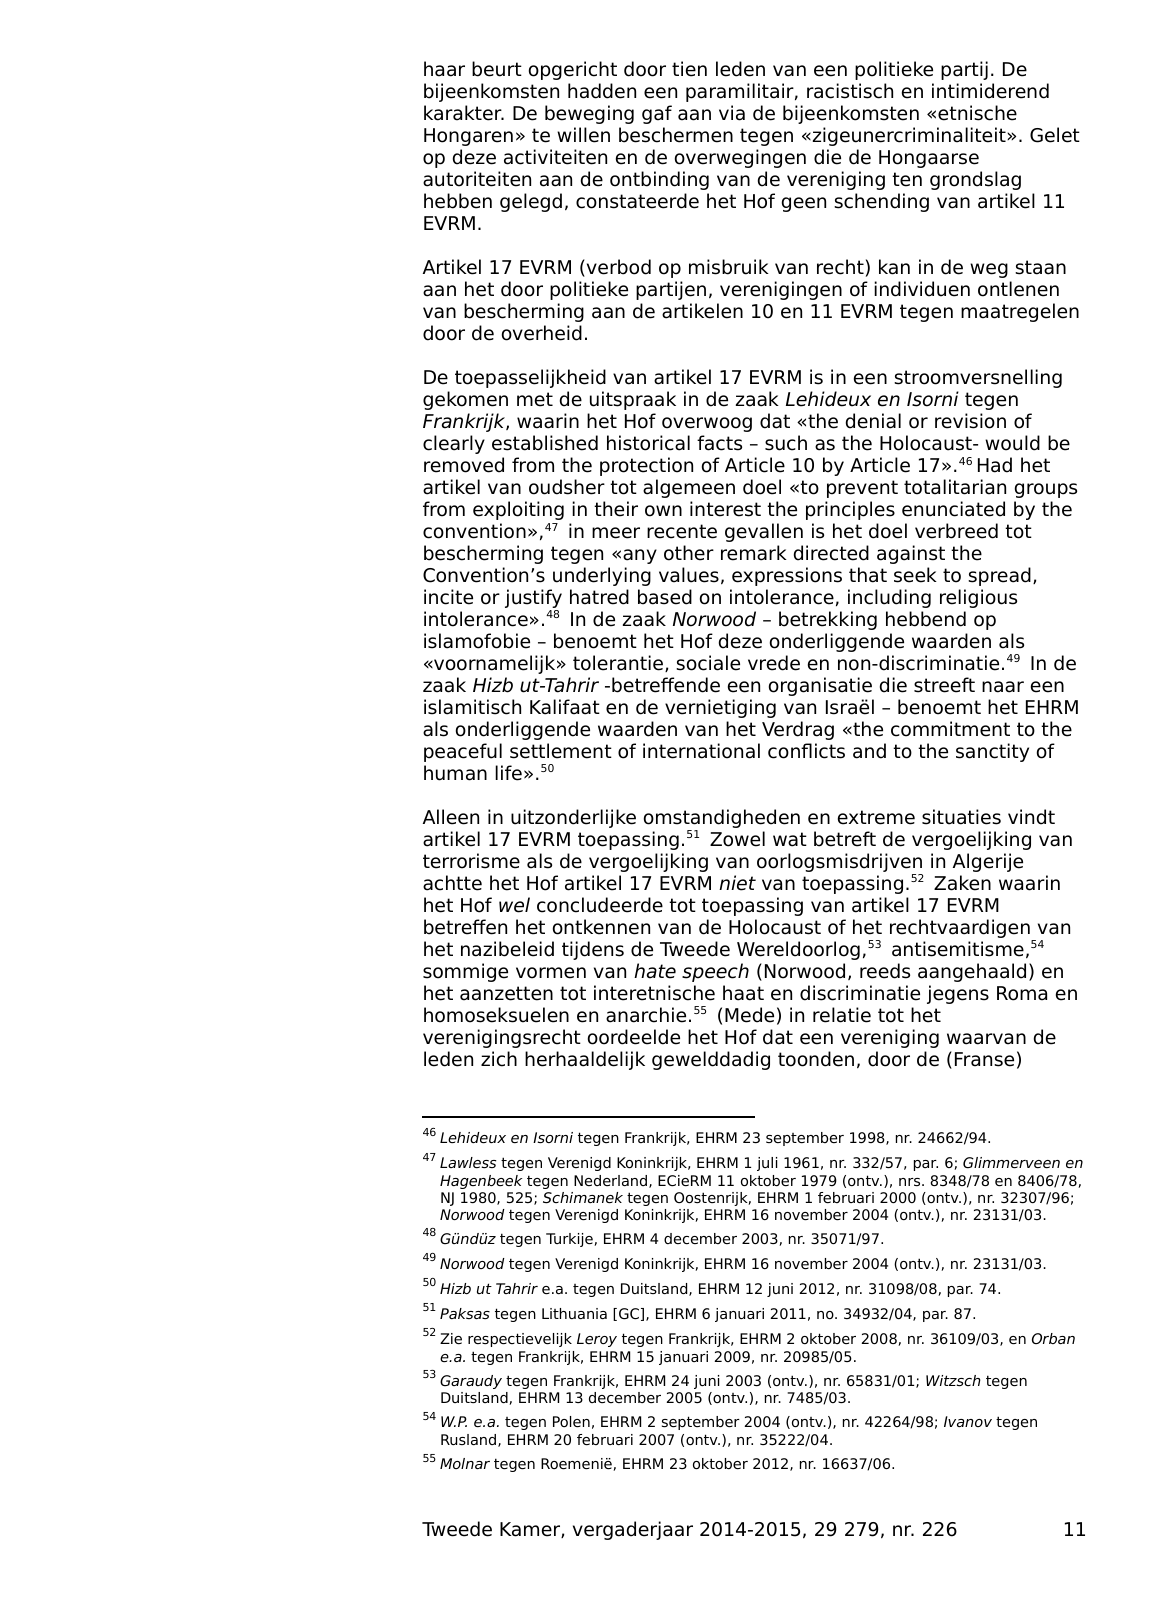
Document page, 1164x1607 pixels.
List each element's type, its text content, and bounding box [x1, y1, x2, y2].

text Hizb ut Tahrir e.a. tegen Duitsland, EHRM 12 juni 2012, nr. 31098/08, par. 74. [422, 1277, 1087, 1299]
text Zie respectievelijk Leroy tegen Frankrijk, EHRM 2 oktober 2008, nr. 36109/03, en Orban e.a. tegen Frankrijk, EHRM 15 januari 2009, nr. 20985/05. [422, 1327, 1087, 1366]
text W.P. e.a. tegen Polen, EHRM 2 september 2004 (ontv.), nr. 42264/98; Ivanov tegen Rusland, EHRM 20 februari 2007 (ontv.), nr. 35222/04. [422, 1410, 1087, 1449]
text Alleen in uitzonderlijke omstandigheden en extreme situaties vindt artikel 17 EVRM toepassing. Zowel wat betreft de vergoelijking van terrorisme als de vergoelijking van oorlogsmisdrijven in Algerije achtte het Hof artikel 17 EVRM niet van toepassing. Zaken waarin het Hof wel concludeerde tot toepassing van artikel 17 EVRM betreffen het ontkennen van de Holocaust of het rechtvaardigen van het nazibeleid tijdens de Tweede Wereldoorlog, antisemitisme, sommige vormen van hate speech (Norwood, reeds aangehaald) en het aanzetten tot interetnische haat en discriminatie jegens Roma en homoseksuelen en anarchie. (Mede) in relatie tot het verenigingsrecht oordeelde het Hof dat een vereniging waarvan de leden zich herhaaldelijk gewelddadig toonden, door de (Franse) [422, 807, 1087, 1071]
text Artikel 17 EVRM (verbod op misbruik van recht) kan in de weg staan aan het door politieke partijen, verenigingen of individuen ontlenen van bescherming aan de artikelen 10 en 11 EVRM tegen maatregelen door de overheid. [422, 257, 1087, 345]
text Gündüz tegen Turkije, EHRM 4 december 2003, nr. 35071/97. [422, 1227, 1087, 1249]
text Lawless tegen Verenigd Koninkrijk, EHRM 1 juli 1961, nr. 332/57, par. 6; Glimmerveen en Hagenbeek tegen Nederland, ECieRM 11 oktober 1979 (ontv.), nrs. 8348/78 en 8406/78, NJ 1980, 525; Schimanek tegen Oostenrijk, EHRM 1 februari 2000 (ontv.), nr. 32307/96; Norwood tegen Verenigd Koninkrijk, EHRM 16 november 2004 (ontv.), nr. 23131/03. [422, 1151, 1087, 1224]
text De toepasselijkheid van artikel 17 EVRM is in een stroomversnelling gekomen met de uitspraak in de zaak Lehideux en Isorni tegen Frankrijk, waarin het Hof overwoog dat «the denial or revision of clearly established historical facts – such as the Holocaust- would be removed from the protection of Article 10 by Article 17».Had het artikel van oudsher tot algemeen doel «to prevent totalitarian groups from exploiting in their own interest the principles enunciated by the convention», in meer recente gevallen is het doel verbreed tot bescherming tegen «any other remark directed against the Convention’s underlying values, expressions that seek to spread, incite or justify hatred based on intolerance, including religious intolerance». In de zaak Norwood – betrekking hebbend op islamofobie – benoemt het Hof deze onderliggende waarden als «voornamelijk» tolerantie, sociale vrede en non-discriminatie. In de zaak Hizb ut-Tahrir -betreffende een organisatie die streeft naar een islamitisch Kalifaat en de vernietiging van Israël – benoemt het EHRM als onderliggende waarden van het Verdrag «the commitment to the peaceful settlement of international conflicts and to the sanctity of human life». [422, 367, 1087, 785]
text Norwood tegen Verenigd Koninkrijk, EHRM 16 november 2004 (ontv.), nr. 23131/03. [422, 1252, 1087, 1274]
text Paksas tegen Lithuania [GC], EHRM 6 januari 2011, no. 34932/04, par. 87. [422, 1302, 1087, 1324]
text Lehideux en Isorni tegen Frankrijk, EHRM 23 september 1998, nr. 24662/94. [422, 1126, 1087, 1148]
text Molnar tegen Roemenië, EHRM 23 oktober 2012, nr. 16637/06. [422, 1452, 1087, 1474]
text haar beurt opgericht door tien leden van een politieke partij. De bijeenkomsten hadden een paramilitair, racistisch en intimiderend karakter. De beweging gaf aan via de bijeenkomsten «etnische Hongaren» te willen beschermen tegen «zigeunercriminaliteit». Gelet op deze activiteiten en de overwegingen die de Hongaarse autoriteiten aan de ontbinding van de vereniging ten grondslag hebben gelegd, constateerde het Hof geen schending van artikel 11 EVRM. [422, 59, 1087, 235]
text Garaudy tegen Frankrijk, EHRM 24 juni 2003 (ontv.), nr. 65831/01; Witzsch tegen Duitsland, EHRM 13 december 2005 (ontv.), nr. 7485/03. [422, 1368, 1087, 1407]
